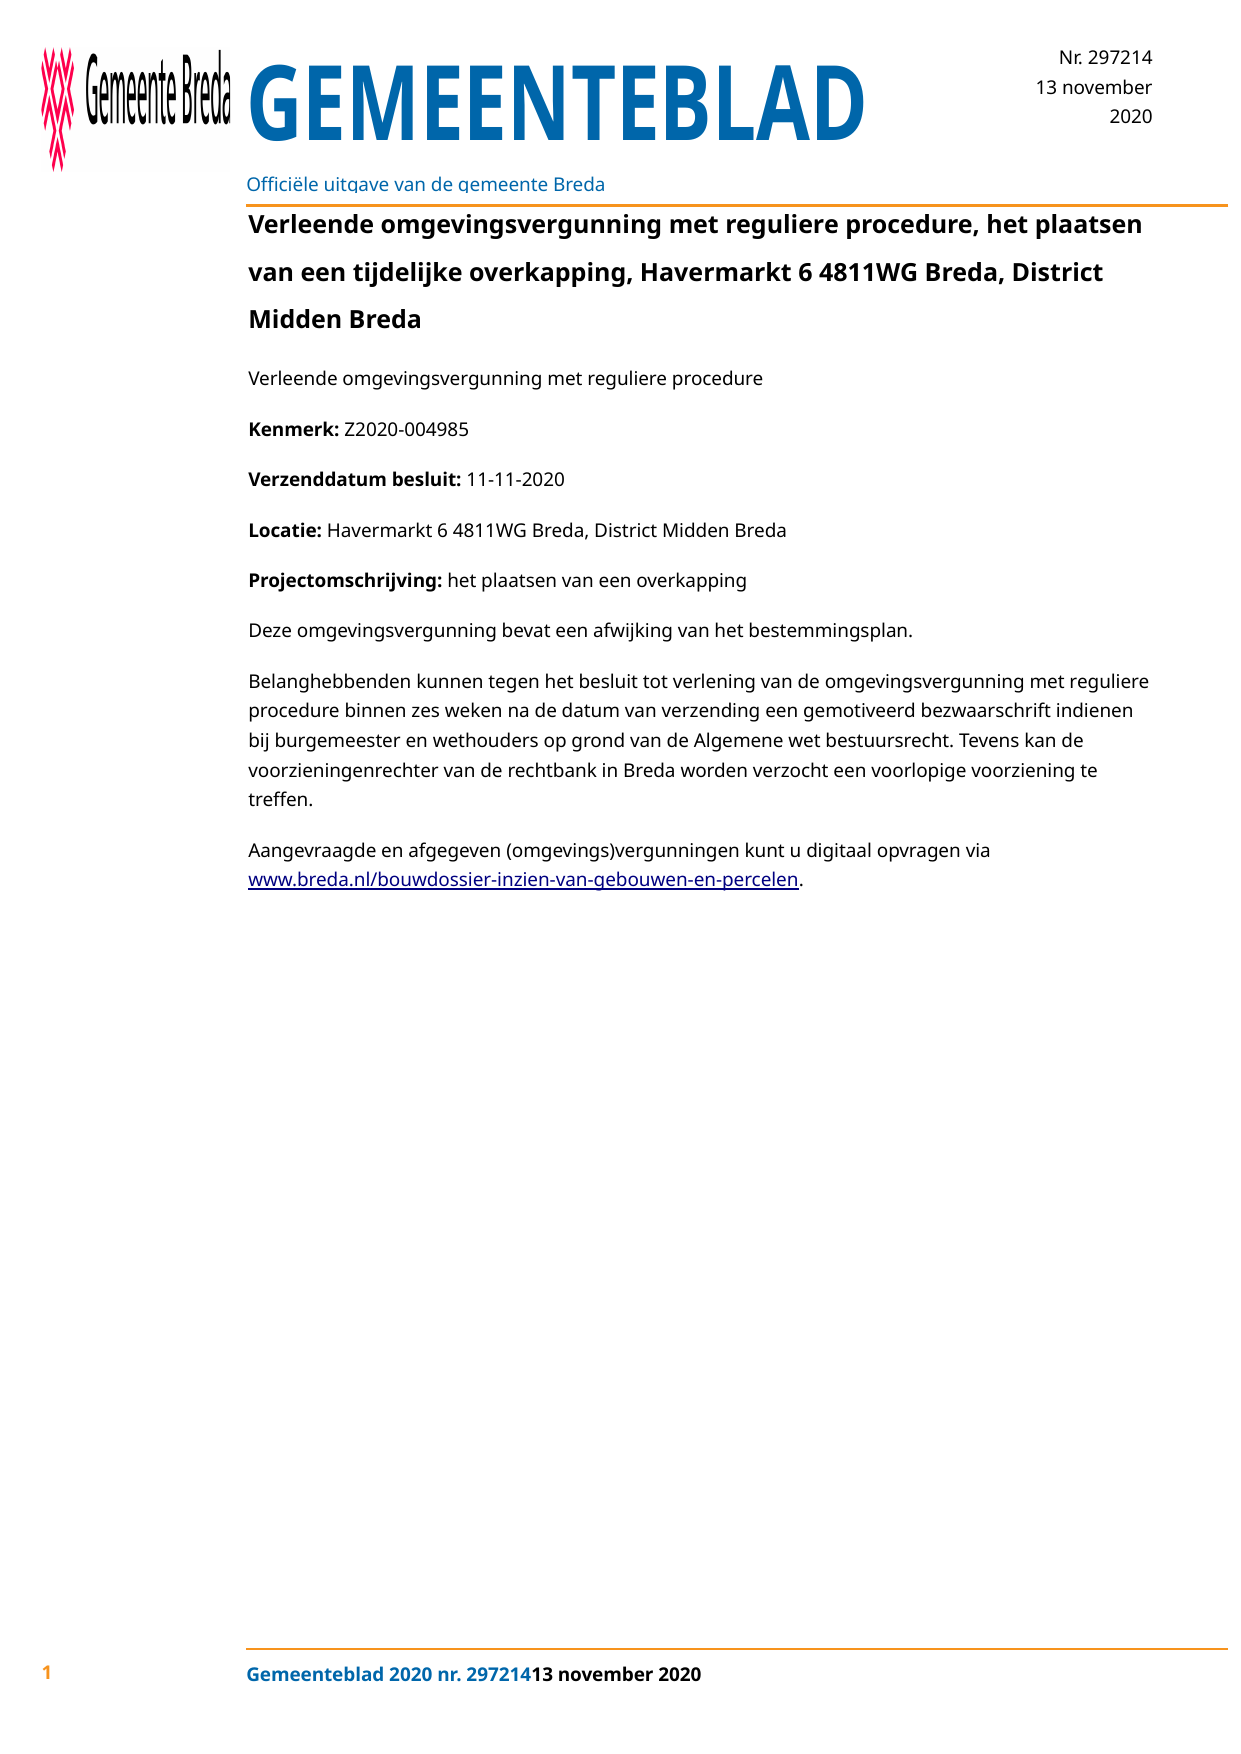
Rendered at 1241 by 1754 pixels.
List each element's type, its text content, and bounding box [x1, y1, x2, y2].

text Belanghebbenden kunnen tegen het besluit tot verlening van de omgevingsvergunning met reguliere procedure binnen zes weken na de datum van verzending een gemotiveerd bezwaarschrift indienen bij burgemeester en wethouders op grond van de Algemene wet bestuursrecht. Tevens kan de voorzieningenrechter van de rechtbank in Breda worden verzocht een voorlopige voorziening te treffen. [248, 668, 1152, 812]
text Verleende omgevingsvergunning met reguliere procedure [248, 366, 1152, 391]
text Verleende omgevingsvergunning met reguliere procedure, het plaatsen van een tijdelijke overkapping, Havermarkt 6 4811WG Breda, District Midden Breda [248, 207, 1152, 336]
text Verzenddatum besluit: 11-11-2020 [248, 466, 1152, 492]
text Projectomschrijving: het plaatsen van een overkapping [248, 567, 1152, 593]
picture [41, 47, 231, 172]
text Deze omgevingsvergunning bevat een afwijking van het bestemmingsplan. [248, 618, 1152, 643]
text Kenmerk: Z2020-004985 [248, 416, 1152, 442]
text Locatie: Havermarkt 6 4811WG Breda, District Midden Breda [248, 517, 1152, 542]
text Aangevraagde en afgegeven (omgevings)vergunningen kunt u digitaal opvragen via www.breda.nl/bouwdossier-inzien-van-gebouwen-en-percelen. [248, 837, 1152, 892]
